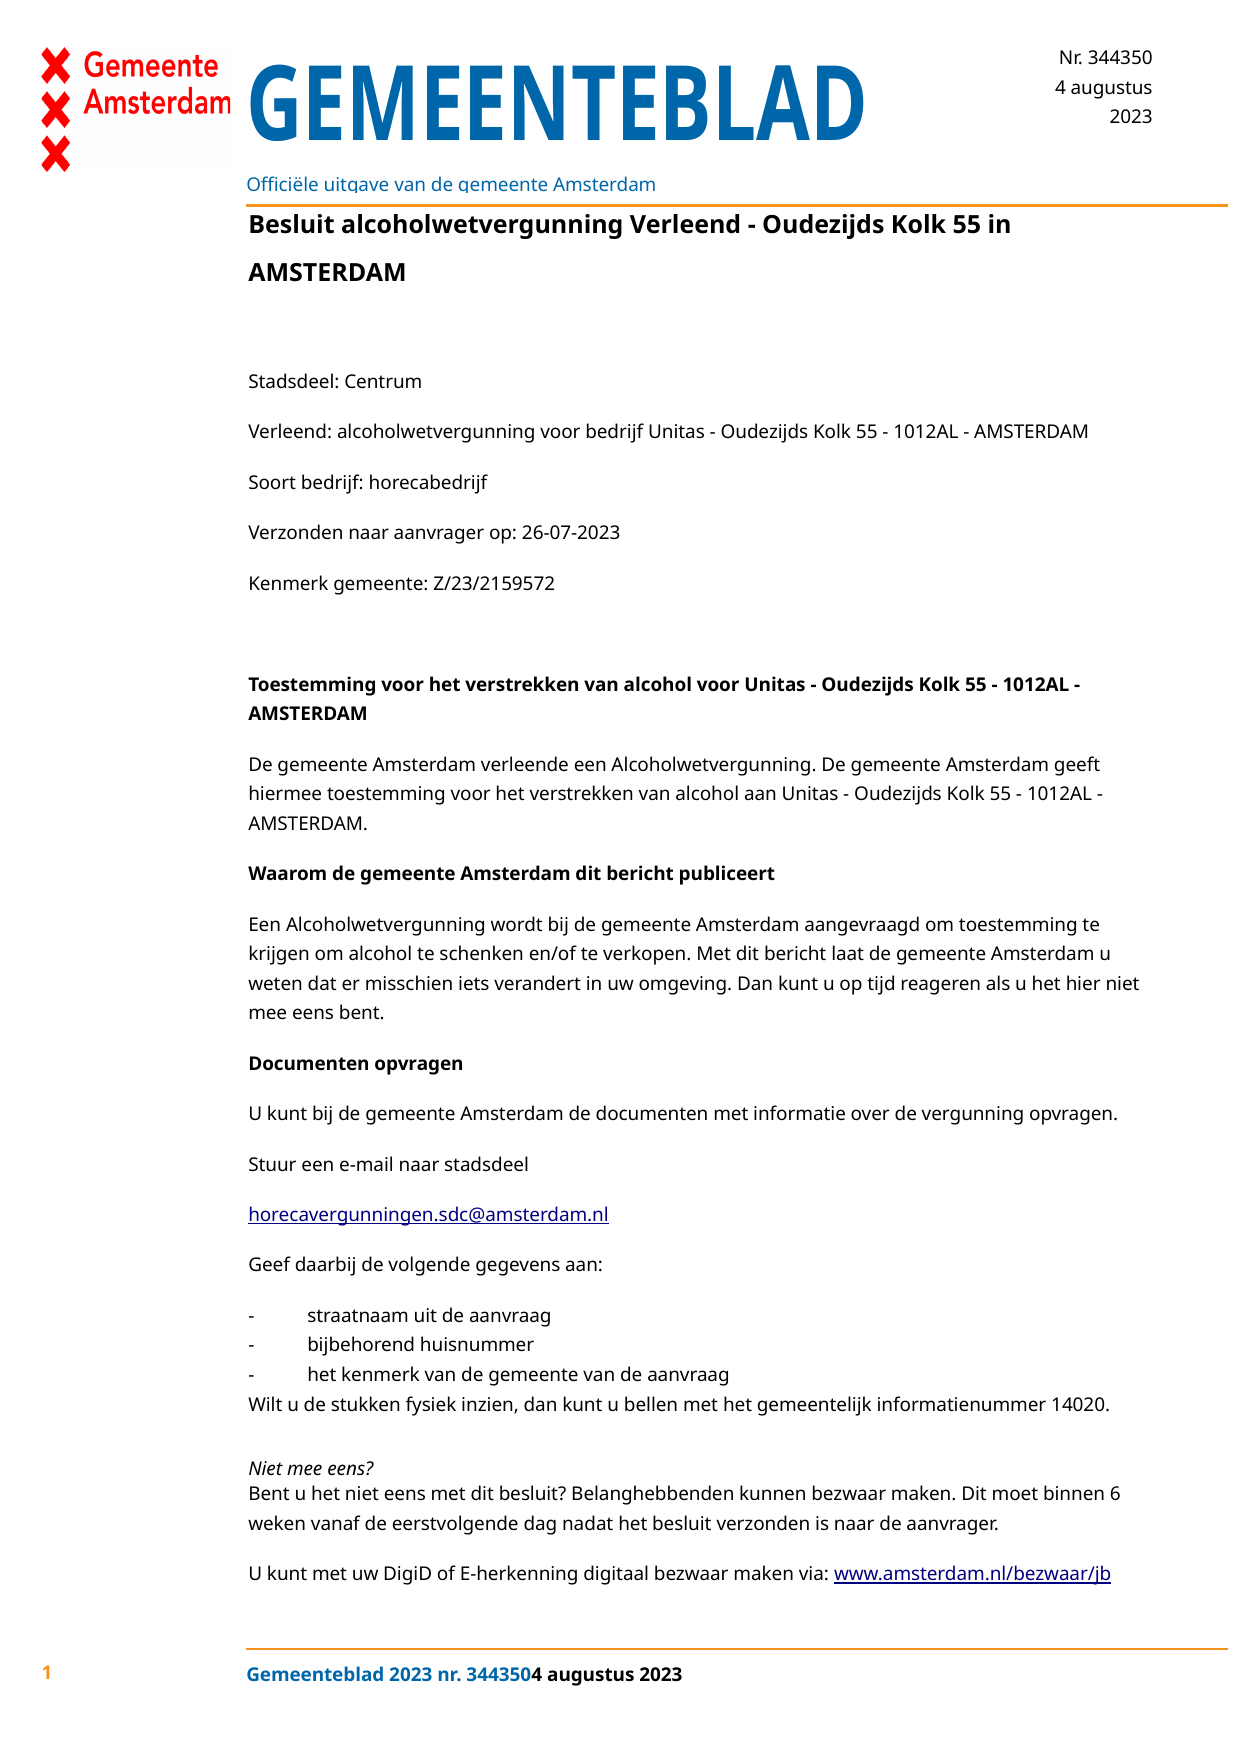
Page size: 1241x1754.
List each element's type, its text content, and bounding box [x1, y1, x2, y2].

text Soort bedrijf: horecabedrijf [248, 469, 1152, 495]
text Stuur een e-mail naar stadsdeel [248, 1151, 1152, 1177]
text Besluit alcoholwetvergunning Verleend - Oudezijds Kolk 55 in AMSTERDAM [248, 207, 1152, 288]
text U kunt bij de gemeente Amsterdam de documenten met informatie over de vergunning opvragen. [248, 1100, 1152, 1126]
text Waarom de gemeente Amsterdam dit bericht publiceert [248, 860, 1152, 886]
text Wilt u de stukken fysiek inzien, dan kunt u bellen met het gemeentelijk informatienummer 14020. [248, 1391, 1152, 1417]
text U kunt met uw DigiD of E-herkenning digitaal bezwaar maken via: www.amsterdam.nl/bezwaar/jb [248, 1561, 1152, 1586]
text Stadsdeel: Centrum [248, 368, 1152, 394]
text Niet mee eens? [248, 1455, 1152, 1481]
text Een Alcoholwetvergunning wordt bij de gemeente Amsterdam aangevraagd om toestemming te krijgen om alcohol te schenken en/of te verkopen. Met dit bericht laat de gemeente Amsterdam u weten dat er misschien iets verandert in uw omgeving. Dan kunt u op tijd reageren als u het hier niet mee eens bent. [248, 911, 1152, 1025]
text horecavergunningen.sdc@amsterdam.nl [248, 1201, 1152, 1227]
text De gemeente Amsterdam verleende een Alcoholwetvergunning. De gemeente Amsterdam geeft hiermee toestemming voor het verstrekken van alcohol aan Unitas - Oudezijds Kolk 55 - 1012AL - AMSTERDAM. [248, 751, 1152, 836]
list het kenmerk van de gemeente van de aanvraag [248, 1361, 1152, 1387]
list bijbehorend huisnummer [248, 1332, 1152, 1357]
text Verleend: alcoholwetvergunning voor bedrijf Unitas - Oudezijds Kolk 55 - 1012AL - AMSTERDAM [248, 419, 1152, 444]
list straatnaam uit de aanvraag [248, 1302, 1152, 1328]
picture [41, 47, 231, 172]
text Toestemming voor het verstrekken van alcohol voor Unitas - Oudezijds Kolk 55 - 1012AL - AMSTERDAM [248, 671, 1152, 726]
text Bent u het niet eens met dit besluit? Belanghebbenden kunnen bezwaar maken. Dit moet binnen 6 weken vanaf de eerstvolgende dag nadat het besluit verzonden is naar de aanvrager. [248, 1481, 1152, 1536]
text Verzonden naar aanvrager op: 26-07-2023 [248, 519, 1152, 545]
text Documenten opvragen [248, 1050, 1152, 1076]
text Kenmerk gemeente: Z/23/2159572 [248, 570, 1152, 596]
text Geef daarbij de volgende gegevens aan: [248, 1252, 1152, 1277]
